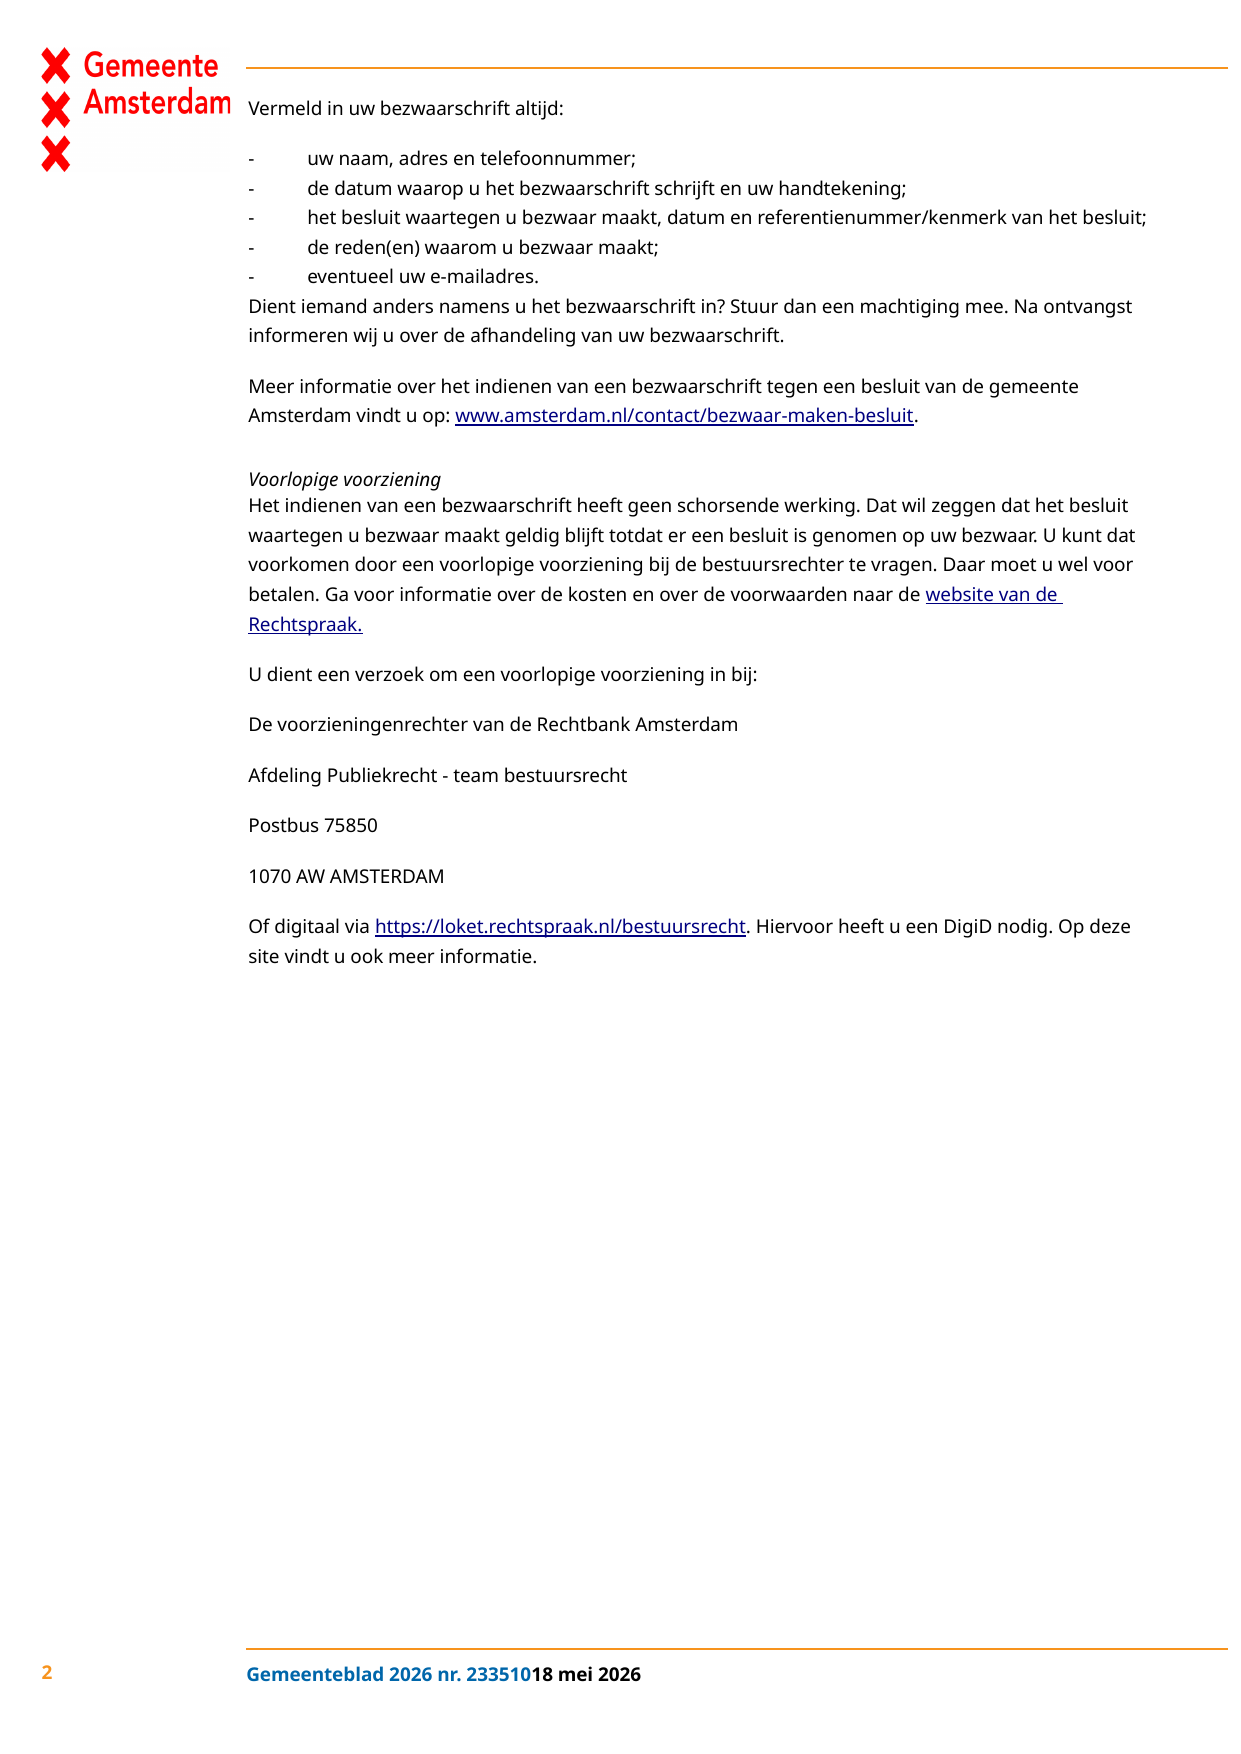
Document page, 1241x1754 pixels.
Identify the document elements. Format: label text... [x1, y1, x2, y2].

text De voorzieningenrechter van de Rechtbank Amsterdam [248, 712, 1152, 737]
text Meer informatie over het indienen van een bezwaarschrift tegen een besluit van de gemeente Amsterdam vindt u op: www.amsterdam.nl/contact/bezwaar-maken-besluit. [248, 373, 1152, 428]
list de datum waarop u het bezwaarschrift schrijft en uw handtekening; [248, 175, 1152, 201]
text Postbus 75850 [248, 812, 1152, 838]
picture [41, 47, 231, 172]
list eventueel uw e-mailadres. [248, 263, 1152, 289]
text Het indienen van een bezwaarschrift heeft geen schorsende werking. Dat wil zeggen dat het besluit waartegen u bezwaar maakt geldig blijft totdat er een besluit is genomen op uw bezwaar. U kunt dat voorkomen door een voorlopige voorziening bij de bestuursrechter te vragen. Daar moet u wel voor betalen. Ga voor informatie over de kosten en over de voorwaarden naar de website van de Rechtspraak. [248, 492, 1152, 636]
list de reden(en) waarom u bezwaar maakt; [248, 234, 1152, 260]
text 1070 AW AMSTERDAM [248, 863, 1152, 888]
text Of digitaal via https://loket.rechtspraak.nl/bestuursrecht. Hiervoor heeft u een DigiD nodig. Op deze site vindt u ook meer informatie. [248, 913, 1152, 968]
list uw naam, adres en telefoonnummer; [248, 145, 1152, 171]
text U dient een verzoek om een voorlopige voorziening in bij: [248, 661, 1152, 687]
text Dient iemand anders namens u het bezwaarschrift in? Stuur dan een machtiging mee. Na ontvangst informeren wij u over de afhandeling van uw bezwaarschrift. [248, 293, 1152, 348]
list het besluit waartegen u bezwaar maakt, datum en referentienummer/kenmerk van het besluit; [248, 204, 1152, 230]
text Afdeling Publiekrecht - team bestuursrecht [248, 762, 1152, 788]
text Voorlopige voorziening [248, 467, 1152, 492]
text Vermeld in uw bezwaarschrift altijd: [248, 95, 1152, 121]
